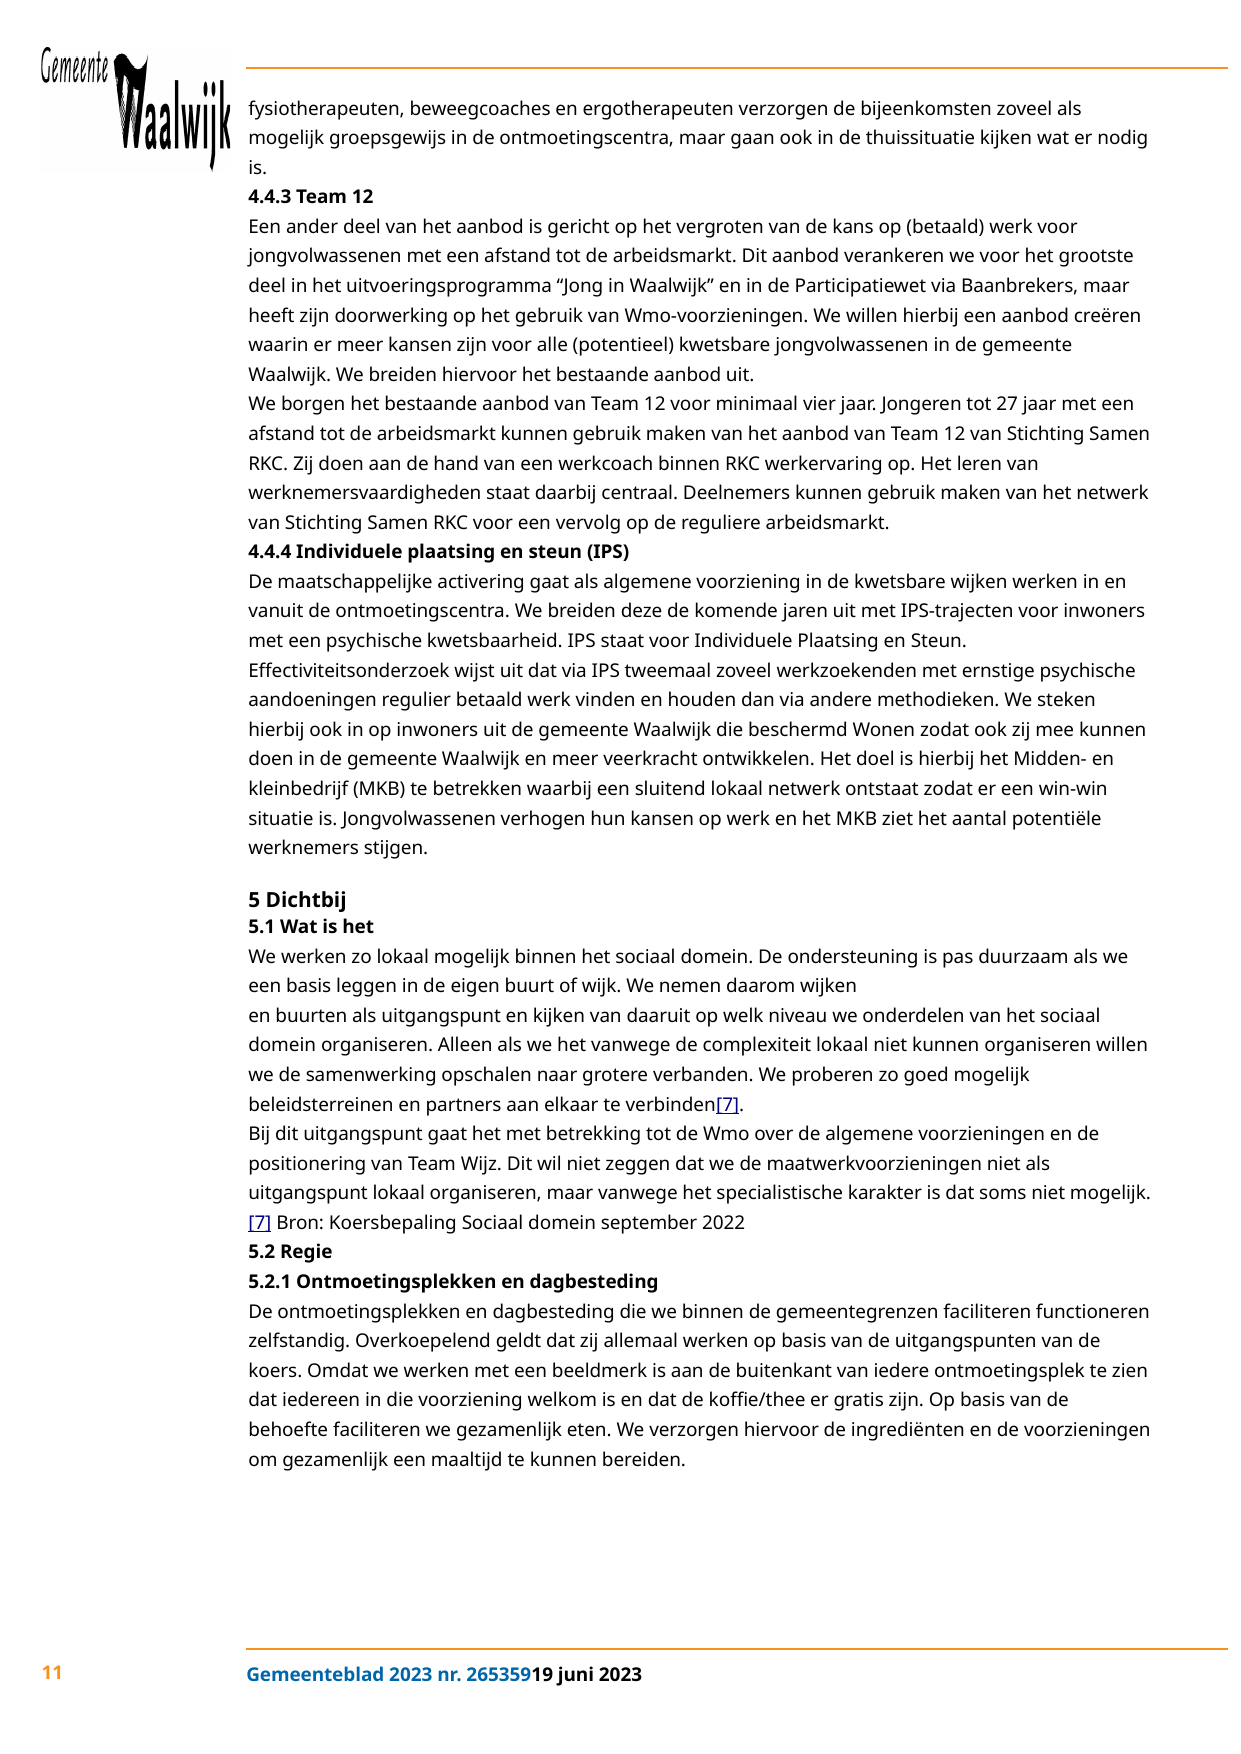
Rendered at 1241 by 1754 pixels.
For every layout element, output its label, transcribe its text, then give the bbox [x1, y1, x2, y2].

text 4.4.4 Individuele plaatsing en steun (IPS) [248, 538, 1152, 564]
text fysiotherapeuten, beweegcoaches en ergotherapeuten verzorgen de bijeenkomsten zoveel als mogelijk groepsgewijs in de ontmoetingscentra, maar gaan ook in de thuissituatie kijken wat er nodig is. [248, 95, 1152, 180]
text We werken zo lokaal mogelijk binnen het sociaal domein. De ondersteuning is pas duurzaam als we een basis leggen in de eigen buurt of wijk. We nemen daarom wijken [248, 943, 1152, 998]
text 5 Dichtbij [248, 885, 1152, 913]
text 5.1 Wat is het [248, 913, 1152, 939]
text De maatschappelijke activering gaat als algemene voorziening in de kwetsbare wijken werken in en vanuit de ontmoetingscentra. We breiden deze de komende jaren uit met IPS-trajecten voor inwoners met een psychische kwetsbaarheid. IPS staat voor Individuele Plaatsing en Steun. Effectiviteitsonderzoek wijst uit dat via IPS tweemaal zoveel werkzoekenden met ernstige psychische aandoeningen regulier betaald werk vinden en houden dan via andere methodieken. We steken hierbij ook in op inwoners uit de gemeente Waalwijk die beschermd Wonen zodat ook zij mee kunnen doen in de gemeente Waalwijk en meer veerkracht ontwikkelen. Het doel is hierbij het Midden- en kleinbedrijf (MKB) te betrekken waarbij een sluitend lokaal netwerk ontstaat zodat er een win-win situatie is. Jongvolwassenen verhogen hun kansen op werk en het MKB ziet het aantal potentiële werknemers stijgen. [248, 568, 1152, 860]
text 5.2 Regie [248, 1239, 1152, 1264]
text Een ander deel van het aanbod is gericht op het vergroten van de kans op (betaald) werk voor jongvolwassenen met een afstand tot de arbeidsmarkt. Dit aanbod verankeren we voor het grootste deel in het uitvoeringsprogramma “Jong in Waalwijk” en in de Participatiewet via Baanbrekers, maar heeft zijn doorwerking op het gebruik van Wmo-voorzieningen. We willen hierbij een aanbod creëren waarin er meer kansen zijn voor alle (potentieel) kwetsbare jongvolwassenen in de gemeente Waalwijk. We breiden hiervoor het bestaande aanbod uit. [248, 213, 1152, 387]
text 4.4.3 Team 12 [248, 183, 1152, 209]
text en buurten als uitgangspunt en kijken van daaruit op welk niveau we onderdelen van het sociaal domein organiseren. Alleen als we het vanwege de complexiteit lokaal niet kunnen organiseren willen we de samenwerking opschalen naar grotere verbanden. We proberen zo goed mogelijk beleidsterreinen en partners aan elkaar te verbinden[7]. [248, 1002, 1152, 1116]
picture [41, 47, 231, 172]
text 5.2.1 Ontmoetingsplekken en dagbesteding [248, 1268, 1152, 1294]
text We borgen het bestaande aanbod van Team 12 voor minimaal vier jaar. Jongeren tot 27 jaar met een afstand tot de arbeidsmarkt kunnen gebruik maken van het aanbod van Team 12 van Stichting Samen RKC. Zij doen aan de hand van een werkcoach binnen RKC werkervaring op. Het leren van werknemersvaardigheden staat daarbij centraal. Deelnemers kunnen gebruik maken van het netwerk van Stichting Samen RKC voor een vervolg op de reguliere arbeidsmarkt. [248, 391, 1152, 535]
text Bij dit uitgangspunt gaat het met betrekking tot de Wmo over de algemene voorzieningen en de positionering van Team Wijz. Dit wil niet zeggen dat we de maatwerkvoorzieningen niet als uitgangspunt lokaal organiseren, maar vanwege het specialistische karakter is dat soms niet mogelijk. [248, 1120, 1152, 1205]
text De ontmoetingsplekken en dagbesteding die we binnen de gemeentegrenzen faciliteren functioneren zelfstandig. Overkoepelend geldt dat zij allemaal werken op basis van de uitgangspunten van de koers. Omdat we werken met een beeldmerk is aan de buitenkant van iedere ontmoetingsplek te zien dat iedereen in die voorziening welkom is en dat de koffie/thee er gratis zijn. Op basis van de behoefte faciliteren we gezamenlijk eten. We verzorgen hiervoor de ingrediënten en de voorzieningen om gezamenlijk een maaltijd te kunnen bereiden. [248, 1298, 1152, 1471]
text [7] Bron: Koersbepaling Sociaal domein september 2022 [248, 1209, 1152, 1235]
